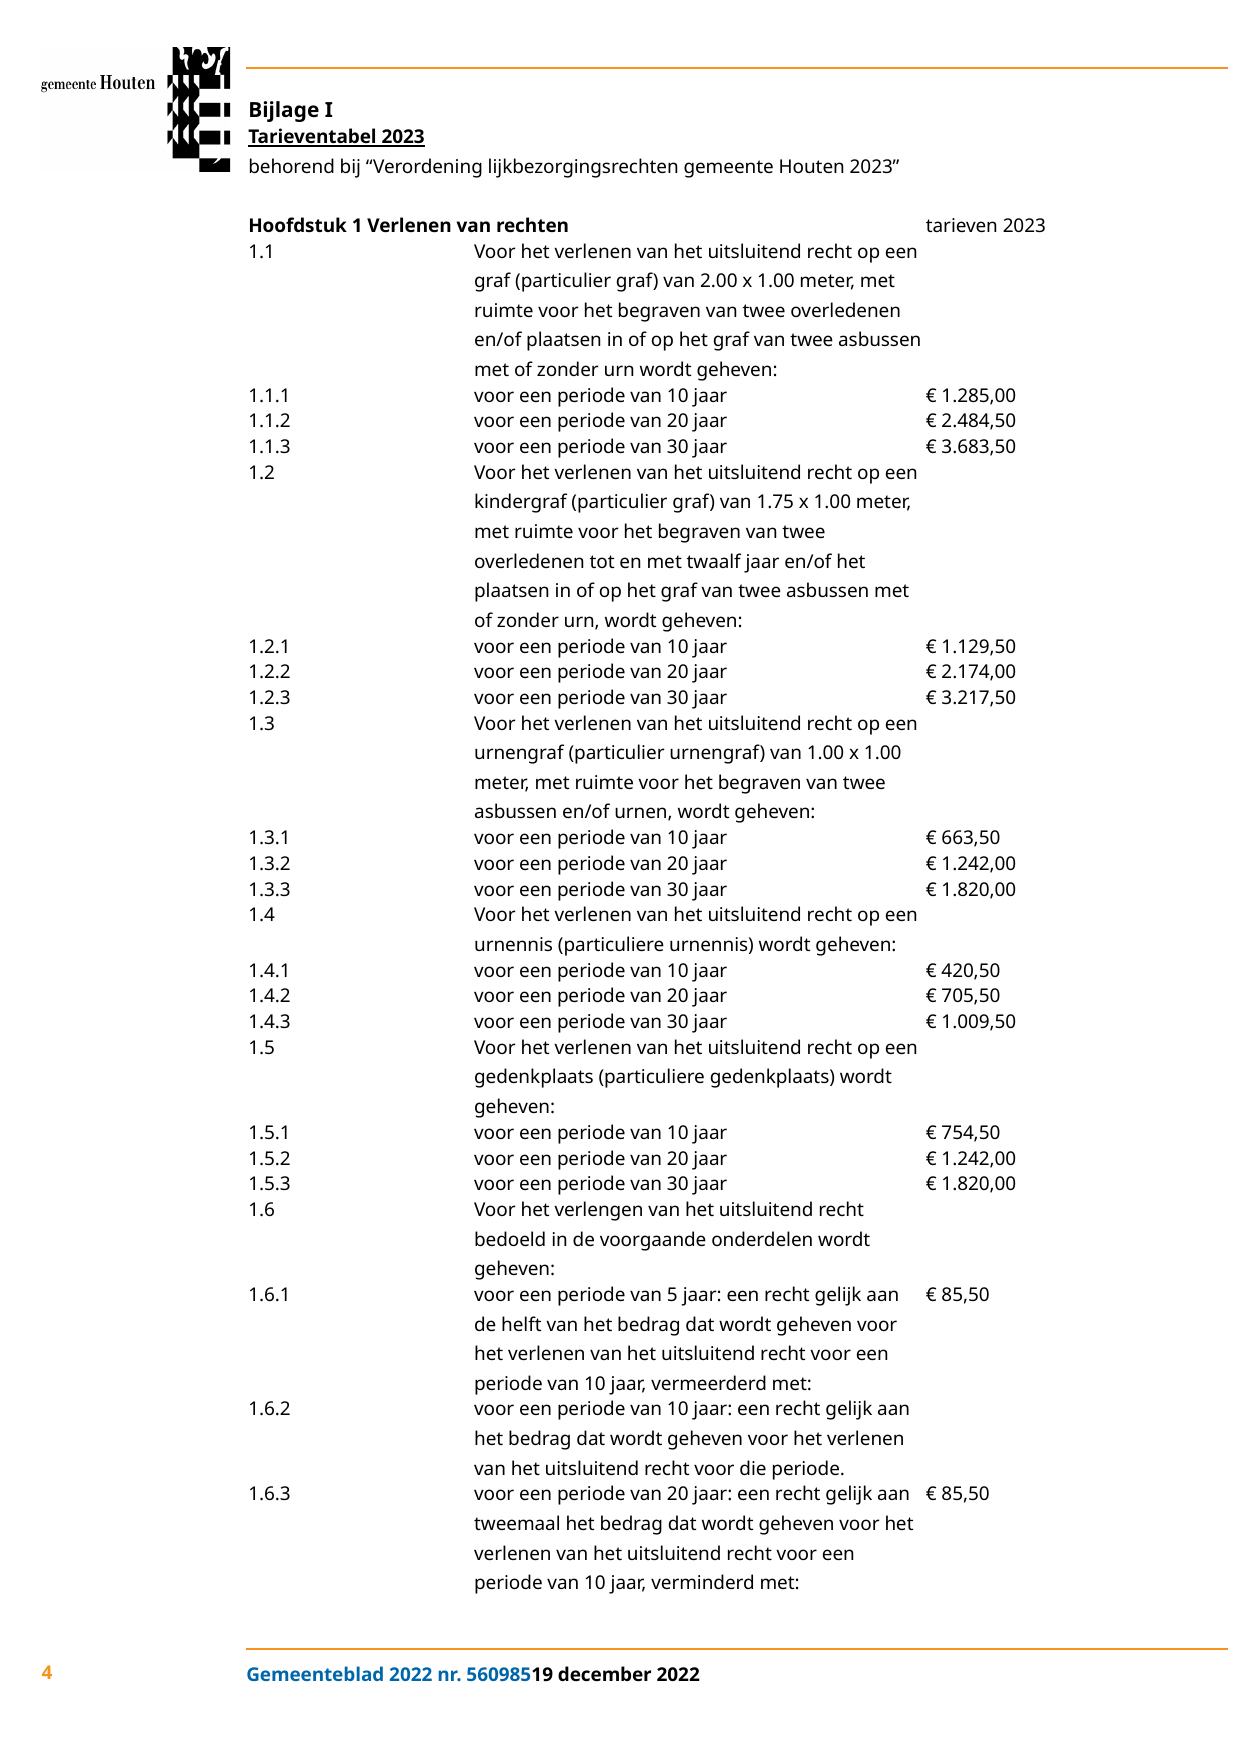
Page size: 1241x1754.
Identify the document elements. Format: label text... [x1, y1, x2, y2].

table_cell € 3.217,50 [926, 684, 1152, 710]
table_header tarieven 2023 [926, 212, 1152, 238]
table_cell voor een periode van 20 jaar [474, 850, 926, 876]
table_cell voor een periode van 5 jaar: een recht gelijk aan de helft van het bedrag dat wordt geheven voor het verlenen van het uitsluitend recht voor een periode van 10 jaar, vermeerderd met: [474, 1281, 926, 1396]
table_cell 1.4.1 [248, 957, 474, 983]
table_cell € 2.174,00 [926, 659, 1152, 684]
table_cell € 420,50 [926, 957, 1152, 983]
table_cell [926, 1196, 1152, 1281]
table_cell voor een periode van 10 jaar [474, 1119, 926, 1145]
table_cell voor een periode van 20 jaar [474, 983, 926, 1008]
table_cell 1.1.1 [248, 382, 474, 408]
table_cell 1.5.2 [248, 1145, 474, 1171]
table_cell 1.4.3 [248, 1009, 474, 1034]
table_cell voor een periode van 10 jaar [474, 957, 926, 983]
table_cell [926, 1396, 1152, 1481]
table_cell 1.3.2 [248, 850, 474, 876]
table_cell [926, 459, 1152, 633]
table_cell 1.1.2 [248, 408, 474, 433]
table_cell voor een periode van 20 jaar [474, 1145, 926, 1171]
table_cell 1.4.2 [248, 983, 474, 1008]
table_cell voor een periode van 30 jaar [474, 434, 926, 459]
table_cell € 754,50 [926, 1119, 1152, 1145]
table_cell [926, 238, 1152, 382]
table_cell [926, 1034, 1152, 1119]
table_cell voor een periode van 30 jaar [474, 684, 926, 710]
table_cell € 1.820,00 [926, 1171, 1152, 1196]
table_cell € 3.683,50 [926, 434, 1152, 459]
table_cell € 705,50 [926, 983, 1152, 1008]
table_cell voor een periode van 30 jaar [474, 1171, 926, 1196]
table_cell 1.1.3 [248, 434, 474, 459]
table_cell Voor het verlenen van het uitsluitend recht op een gedenkplaats (particuliere gedenkplaats) wordt geheven: [474, 1034, 926, 1119]
table_cell € 1.285,00 [926, 382, 1152, 408]
table_cell voor een periode van 10 jaar [474, 633, 926, 658]
table_cell 1.3.1 [248, 825, 474, 850]
text Bijlage I [248, 95, 1152, 123]
table_cell € 1.242,00 [926, 850, 1152, 876]
text behorend bij “Verordening lijkbezorgingsrechten gemeente Houten 2023” [248, 153, 1152, 179]
table_cell Voor het verlenen van het uitsluitend recht op een kindergraf (particulier graf) van 1.75 x 1.00 meter, met ruimte voor het begraven van twee overledenen tot en met twaalf jaar en/of het plaatsen in of op het graf van twee asbussen met of zonder urn, wordt geheven: [474, 459, 926, 633]
table_cell 1.3.3 [248, 876, 474, 902]
table_cell voor een periode van 10 jaar: een recht gelijk aan het bedrag dat wordt geheven voor het verlenen van het uitsluitend recht voor die periode. [474, 1396, 926, 1481]
table_cell 1.6.1 [248, 1281, 474, 1396]
table_cell voor een periode van 30 jaar [474, 876, 926, 902]
table_cell 1.6.2 [248, 1396, 474, 1481]
table_cell 1.3 [248, 710, 474, 824]
table_cell 1.6.3 [248, 1481, 474, 1595]
table_cell 1.4 [248, 902, 474, 957]
text Tarieventabel 2023 [248, 123, 1152, 149]
table_cell voor een periode van 20 jaar: een recht gelijk aan tweemaal het bedrag dat wordt geheven voor het verlenen van het uitsluitend recht voor een periode van 10 jaar, verminderd met: [474, 1481, 926, 1595]
table_cell € 1.242,00 [926, 1145, 1152, 1171]
table_cell 1.5.1 [248, 1119, 474, 1145]
table_cell [926, 710, 1152, 824]
picture [41, 47, 231, 172]
table_cell Voor het verlenen van het uitsluitend recht op een urnennis (particuliere urnennis) wordt geheven: [474, 902, 926, 957]
table_cell voor een periode van 20 jaar [474, 408, 926, 433]
table_cell 1.1 [248, 238, 474, 382]
table_cell € 85,50 [926, 1481, 1152, 1595]
table_cell 1.5.3 [248, 1171, 474, 1196]
table_cell 1.5 [248, 1034, 474, 1119]
table_cell Voor het verlenen van het uitsluitend recht op een graf (particulier graf) van 2.00 x 1.00 meter, met ruimte voor het begraven van twee overledenen en/of plaatsen in of op het graf van twee asbussen met of zonder urn wordt geheven: [474, 238, 926, 382]
table_cell € 1.820,00 [926, 876, 1152, 902]
table_cell € 85,50 [926, 1281, 1152, 1396]
table_cell voor een periode van 30 jaar [474, 1009, 926, 1034]
table_cell voor een periode van 20 jaar [474, 659, 926, 684]
table_cell € 1.129,50 [926, 633, 1152, 658]
table_cell € 1.009,50 [926, 1009, 1152, 1034]
table_cell 1.2.2 [248, 659, 474, 684]
table_cell [926, 902, 1152, 957]
table_cell Voor het verlenen van het uitsluitend recht op een urnengraf (particulier urnengraf) van 1.00 x 1.00 meter, met ruimte voor het begraven van twee asbussen en/of urnen, wordt geheven: [474, 710, 926, 824]
table_cell voor een periode van 10 jaar [474, 382, 926, 408]
table_cell 1.2.1 [248, 633, 474, 658]
table_cell € 663,50 [926, 825, 1152, 850]
table_cell Voor het verlengen van het uitsluitend recht bedoeld in de voorgaande onderdelen wordt geheven: [474, 1196, 926, 1281]
table_cell 1.6 [248, 1196, 474, 1281]
table_header Hoofdstuk 1 Verlenen van rechten [248, 212, 926, 238]
table_cell 1.2.3 [248, 684, 474, 710]
table_cell € 2.484,50 [926, 408, 1152, 433]
table_cell voor een periode van 10 jaar [474, 825, 926, 850]
table_cell 1.2 [248, 459, 474, 633]
